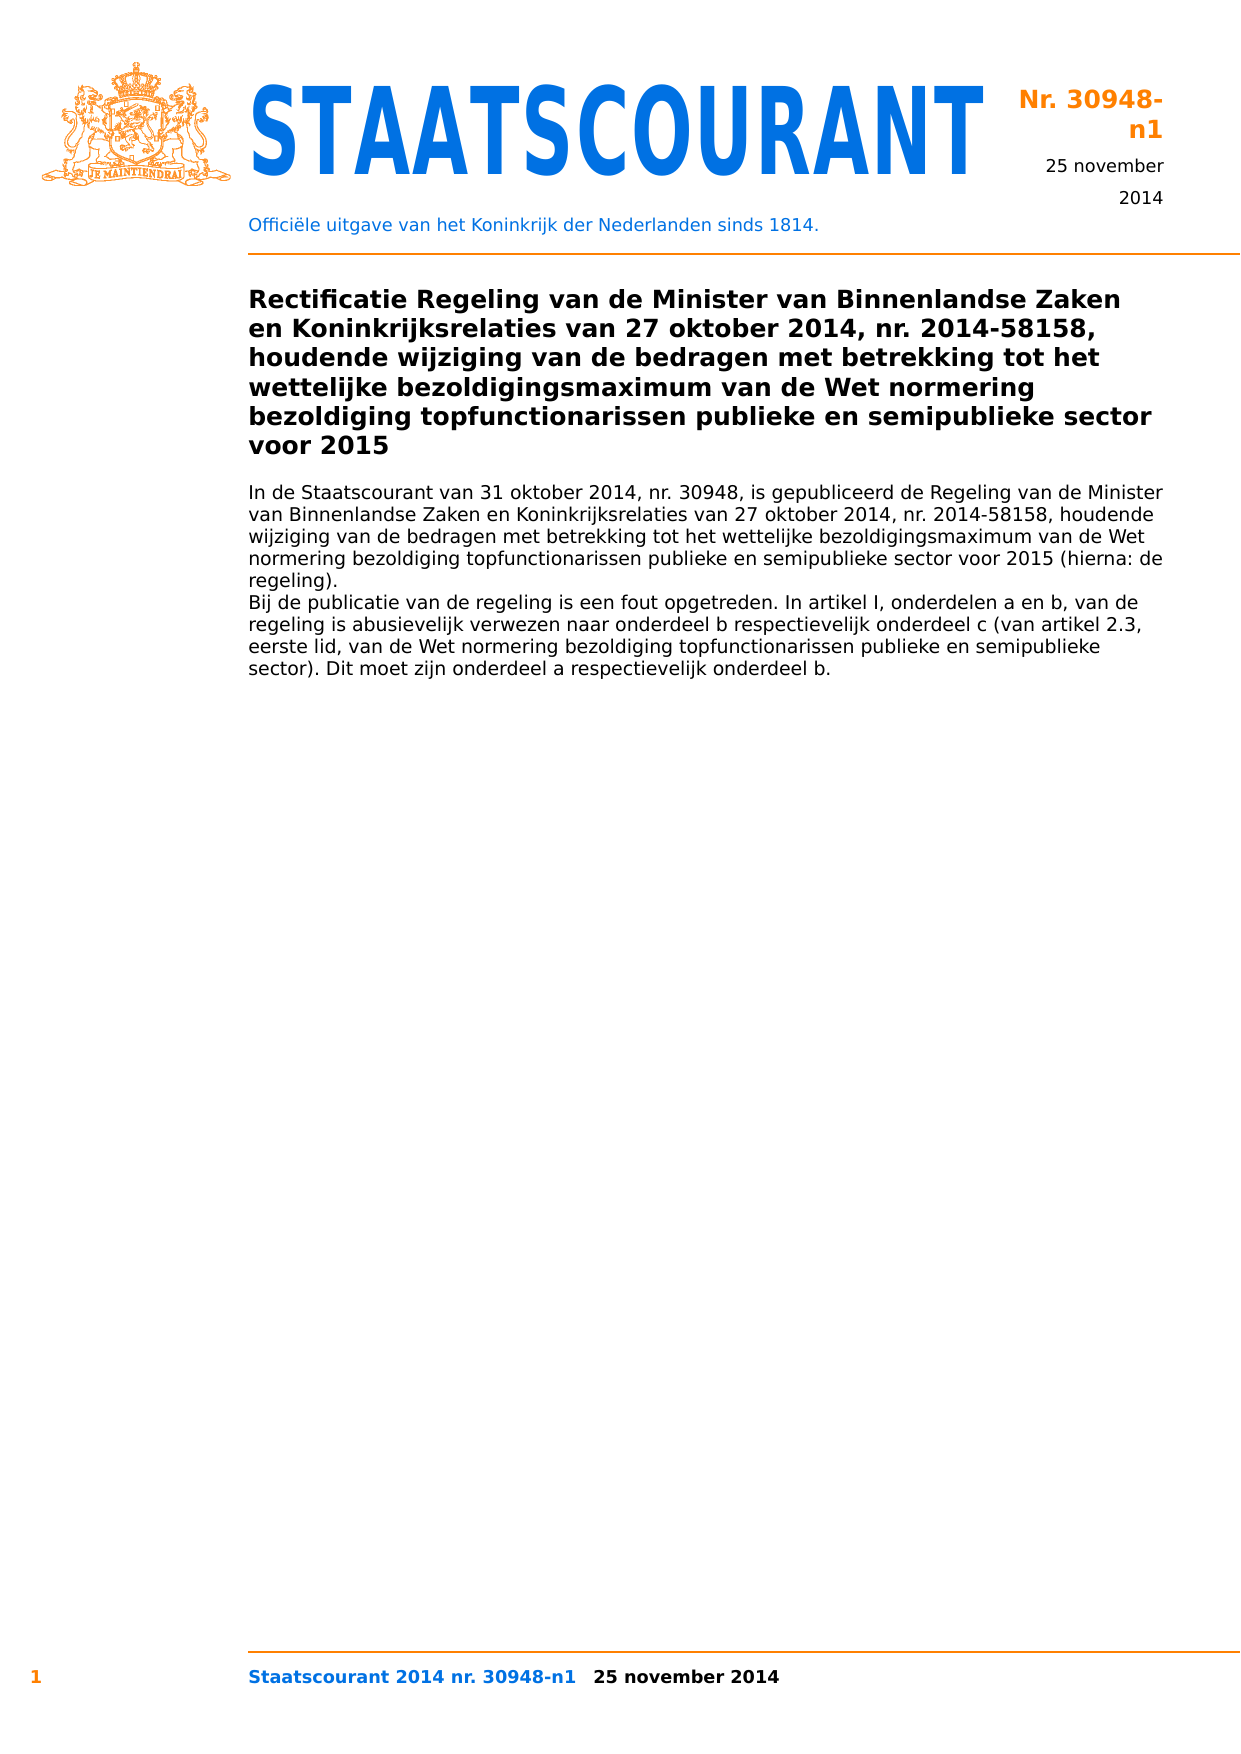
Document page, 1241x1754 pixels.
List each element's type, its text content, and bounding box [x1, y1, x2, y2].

text Bij de publicatie van de regeling is een fout opgetreden. In artikel I, onderdelen a en b, van de regeling is abusievelijk verwezen naar onderdeel b respectievelijk onderdeel c (van artikel 2.3, eerste lid, van de Wet normering bezoldiging topfunctionarissen publieke en semipublieke sector). Dit moet zijn onderdeel a respectievelijk onderdeel b. [248, 592, 1163, 680]
table_header Nr. 30948-n1 [998, 62, 1240, 150]
text In de Staatscourant van 31 oktober 2014, nr. 30948, is gepubliceerd de Regeling van de Minister van Binnenlandse Zaken en Koninkrijksrelaties van 27 oktober 2014, nr. 2014-58158, houdende wijziging van de bedragen met betrekking tot het wettelijke bezoldigingsmaximum van de Wet normering bezoldiging topfunctionarissen publieke en semipublieke sector voor 2015 (hierna: de regeling). [248, 482, 1163, 592]
table_cell Officiële uitgave van het Koninkrijk der Nederlanden sinds 1814. [248, 215, 1240, 253]
table_header [25, 62, 248, 253]
table_header STAATSCOURANT [248, 62, 998, 215]
table_cell 2014 [998, 183, 1240, 215]
picture [41, 62, 231, 186]
subtitle Rectificatie Regeling van de Minister van Binnenlandse Zaken en Koninkrijksrelaties van 27 oktober 2014, nr. 2014-58158, houdende wijziging van de bedragen met betrekking tot het wettelijke bezoldigingsmaximum van de Wet normering bezoldiging topfunctionarissen publieke en semipublieke sector voor 2015 [248, 285, 1163, 460]
table_cell 25 november [998, 150, 1240, 182]
